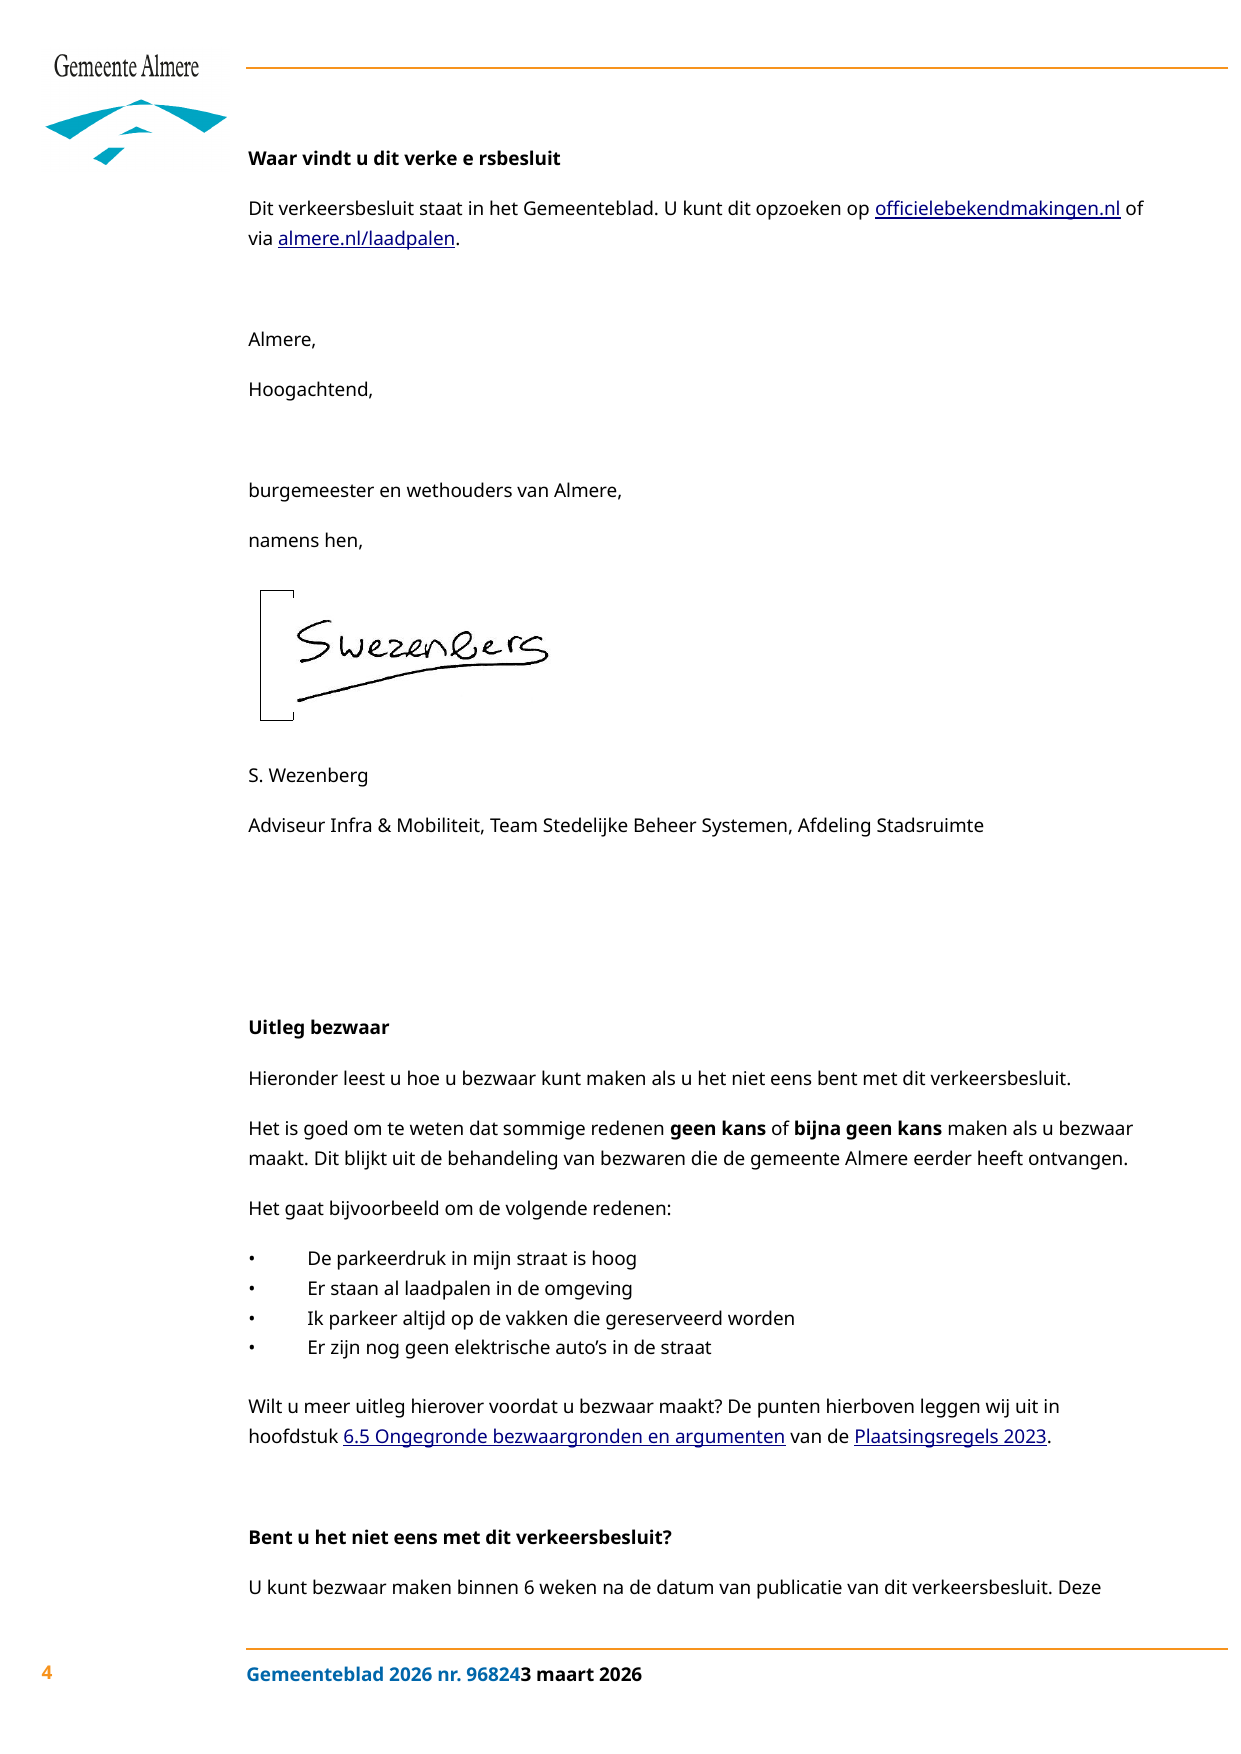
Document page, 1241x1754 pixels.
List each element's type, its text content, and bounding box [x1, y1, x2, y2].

text Uitleg bezwaar [248, 1014, 1152, 1040]
list Ik parkeer altijd op de vakken die gereserveerd worden [248, 1305, 1152, 1331]
text Bent u het niet eens met dit verkeersbesluit? [248, 1524, 1152, 1550]
text Dit verkeersbesluit staat in het Gemeenteblad. U kunt dit opzoeken op officielebekendmakingen.nl of via almere.nl/laadpalen. [248, 196, 1152, 251]
picture [41, 47, 231, 172]
text Adviseur Infra & Mobiliteit, Team Stedelijke Beheer Systemen, Afdeling Stadsruimte [248, 813, 1152, 838]
text Almere, [248, 326, 1152, 352]
text Wilt u meer uitleg hierover voordat u bezwaar maakt? De punten hierboven leggen wij uit in hoofdstuk 6.5 Ongegronde bezwaargronden en argumenten van de Plaatsingsregels 2023. [248, 1393, 1152, 1449]
text Hoogachtend, [248, 376, 1152, 402]
list De parkeerdruk in mijn straat is hoog [248, 1246, 1152, 1271]
text Waar vindt u dit verke e rsbesluit [248, 145, 1152, 171]
text Het gaat bijvoorbeeld om de volgende redenen: [248, 1195, 1152, 1221]
picture [268, 598, 576, 712]
text namens hen, [248, 528, 1152, 553]
list Er staan al laadpalen in de omgeving [248, 1275, 1152, 1301]
text Hieronder leest u hoe u bezwaar kunt maken als u het niet eens bent met dit verkeersbesluit. [248, 1065, 1152, 1091]
text Het is goed om te weten dat sommige redenen geen kans of bijna geen kans maken als u bezwaar maakt. Dit blijkt uit de behandeling van bezwaren die de gemeente Almere eerder heeft ontvangen. [248, 1115, 1152, 1171]
text burgemeester en wethouders van Almere, [248, 477, 1152, 503]
list Er zijn nog geen elektrische auto’s in de straat [248, 1334, 1152, 1360]
text U kunt bezwaar maken binnen 6 weken na de datum van publicatie van dit verkeersbesluit. Deze [248, 1574, 1152, 1600]
text S. Wezenberg [248, 762, 1152, 788]
